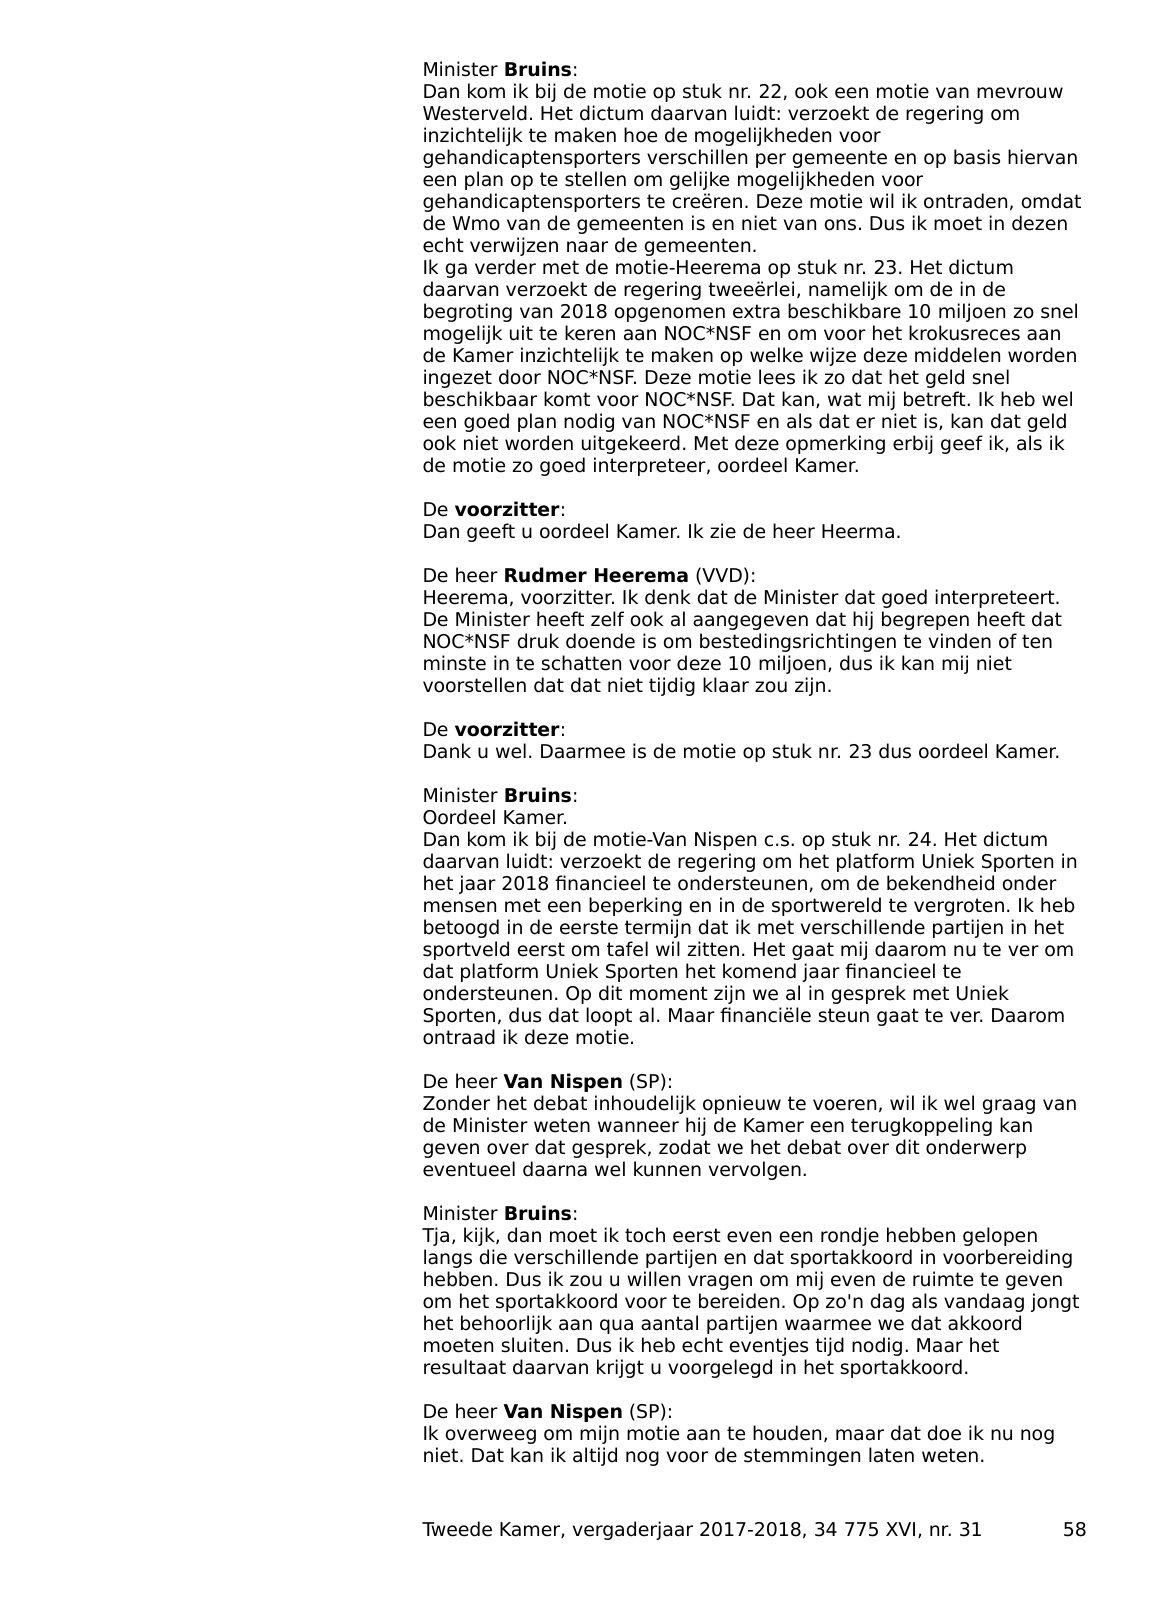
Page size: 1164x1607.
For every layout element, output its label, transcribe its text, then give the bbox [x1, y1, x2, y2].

text De voorzitter: [422, 719, 1087, 741]
text De heer Rudmer Heerema (VVD): [422, 565, 1087, 587]
text Tja, kijk, dan moet ik toch eerst even een rondje hebben gelopen langs die verschillende partijen en dat sportakkoord in voorbereiding hebben. Dus ik zou u willen vragen om mij even de ruimte te geven om het sportakkoord voor te bereiden. Op zo'n dag als vandaag jongt het behoorlijk aan qua aantal partijen waarmee we dat akkoord moeten sluiten. Dus ik heb echt eventjes tijd nodig. Maar het resultaat daarvan krijgt u voorgelegd in het sportakkoord. [422, 1225, 1087, 1379]
text De heer Van Nispen (SP): [422, 1401, 1087, 1423]
text Dan kom ik bij de motie op stuk nr. 22, ook een motie van mevrouw Westerveld. Het dictum daarvan luidt: verzoekt de regering om inzichtelijk te maken hoe de mogelijkheden voor gehandicaptensporters verschillen per gemeente en op basis hiervan een plan op te stellen om gelijke mogelijkheden voor gehandicaptensporters te creëren. Deze motie wil ik ontraden, omdat de Wmo van de gemeenten is en niet van ons. Dus ik moet in dezen echt verwijzen naar de gemeenten. [422, 81, 1087, 257]
text Zonder het debat inhoudelijk opnieuw te voeren, wil ik wel graag van de Minister weten wanneer hij de Kamer een terugkoppeling kan geven over dat gesprek, zodat we het debat over dit onderwerp eventueel daarna wel kunnen vervolgen. [422, 1093, 1087, 1181]
text Dank u wel. Daarmee is de motie op stuk nr. 23 dus oordeel Kamer. [422, 741, 1087, 763]
text Minister Bruins: [422, 785, 1087, 807]
text Oordeel Kamer. [422, 807, 1087, 829]
text Minister Bruins: [422, 59, 1087, 81]
text Minister Bruins: [422, 1203, 1087, 1225]
text Ik overweeg om mijn motie aan te houden, maar dat doe ik nu nog niet. Dat kan ik altijd nog voor de stemmingen laten weten. [422, 1423, 1087, 1467]
text Ik ga verder met de motie-Heerema op stuk nr. 23. Het dictum daarvan verzoekt de regering tweeërlei, namelijk om de in de begroting van 2018 opgenomen extra beschikbare 10 miljoen zo snel mogelijk uit te keren aan NOC*NSF en om voor het krokusreces aan de Kamer inzichtelijk te maken op welke wijze deze middelen worden ingezet door NOC*NSF. Deze motie lees ik zo dat het geld snel beschikbaar komt voor NOC*NSF. Dat kan, wat mij betreft. Ik heb wel een goed plan nodig van NOC*NSF en als dat er niet is, kan dat geld ook niet worden uitgekeerd. Met deze opmerking erbij geef ik, als ik de motie zo goed interpreteer, oordeel Kamer. [422, 257, 1087, 477]
text Dan geeft u oordeel Kamer. Ik zie de heer Heerma. [422, 521, 1087, 543]
text De heer Van Nispen (SP): [422, 1071, 1087, 1093]
text De voorzitter: [422, 499, 1087, 521]
text Heerema, voorzitter. Ik denk dat de Minister dat goed interpreteert. De Minister heeft zelf ook al aangegeven dat hij begrepen heeft dat NOC*NSF druk doende is om bestedingsrichtingen te vinden of ten minste in te schatten voor deze 10 miljoen, dus ik kan mij niet voorstellen dat dat niet tijdig klaar zou zijn. [422, 587, 1087, 697]
text Dan kom ik bij de motie-Van Nispen c.s. op stuk nr. 24. Het dictum daarvan luidt: verzoekt de regering om het platform Uniek Sporten in het jaar 2018 financieel te ondersteunen, om de bekendheid onder mensen met een beperking en in de sportwereld te vergroten. Ik heb betoogd in de eerste termijn dat ik met verschillende partijen in het sportveld eerst om tafel wil zitten. Het gaat mij daarom nu te ver om dat platform Uniek Sporten het komend jaar financieel te ondersteunen. Op dit moment zijn we al in gesprek met Uniek Sporten, dus dat loopt al. Maar financiële steun gaat te ver. Daarom ontraad ik deze motie. [422, 829, 1087, 1049]
